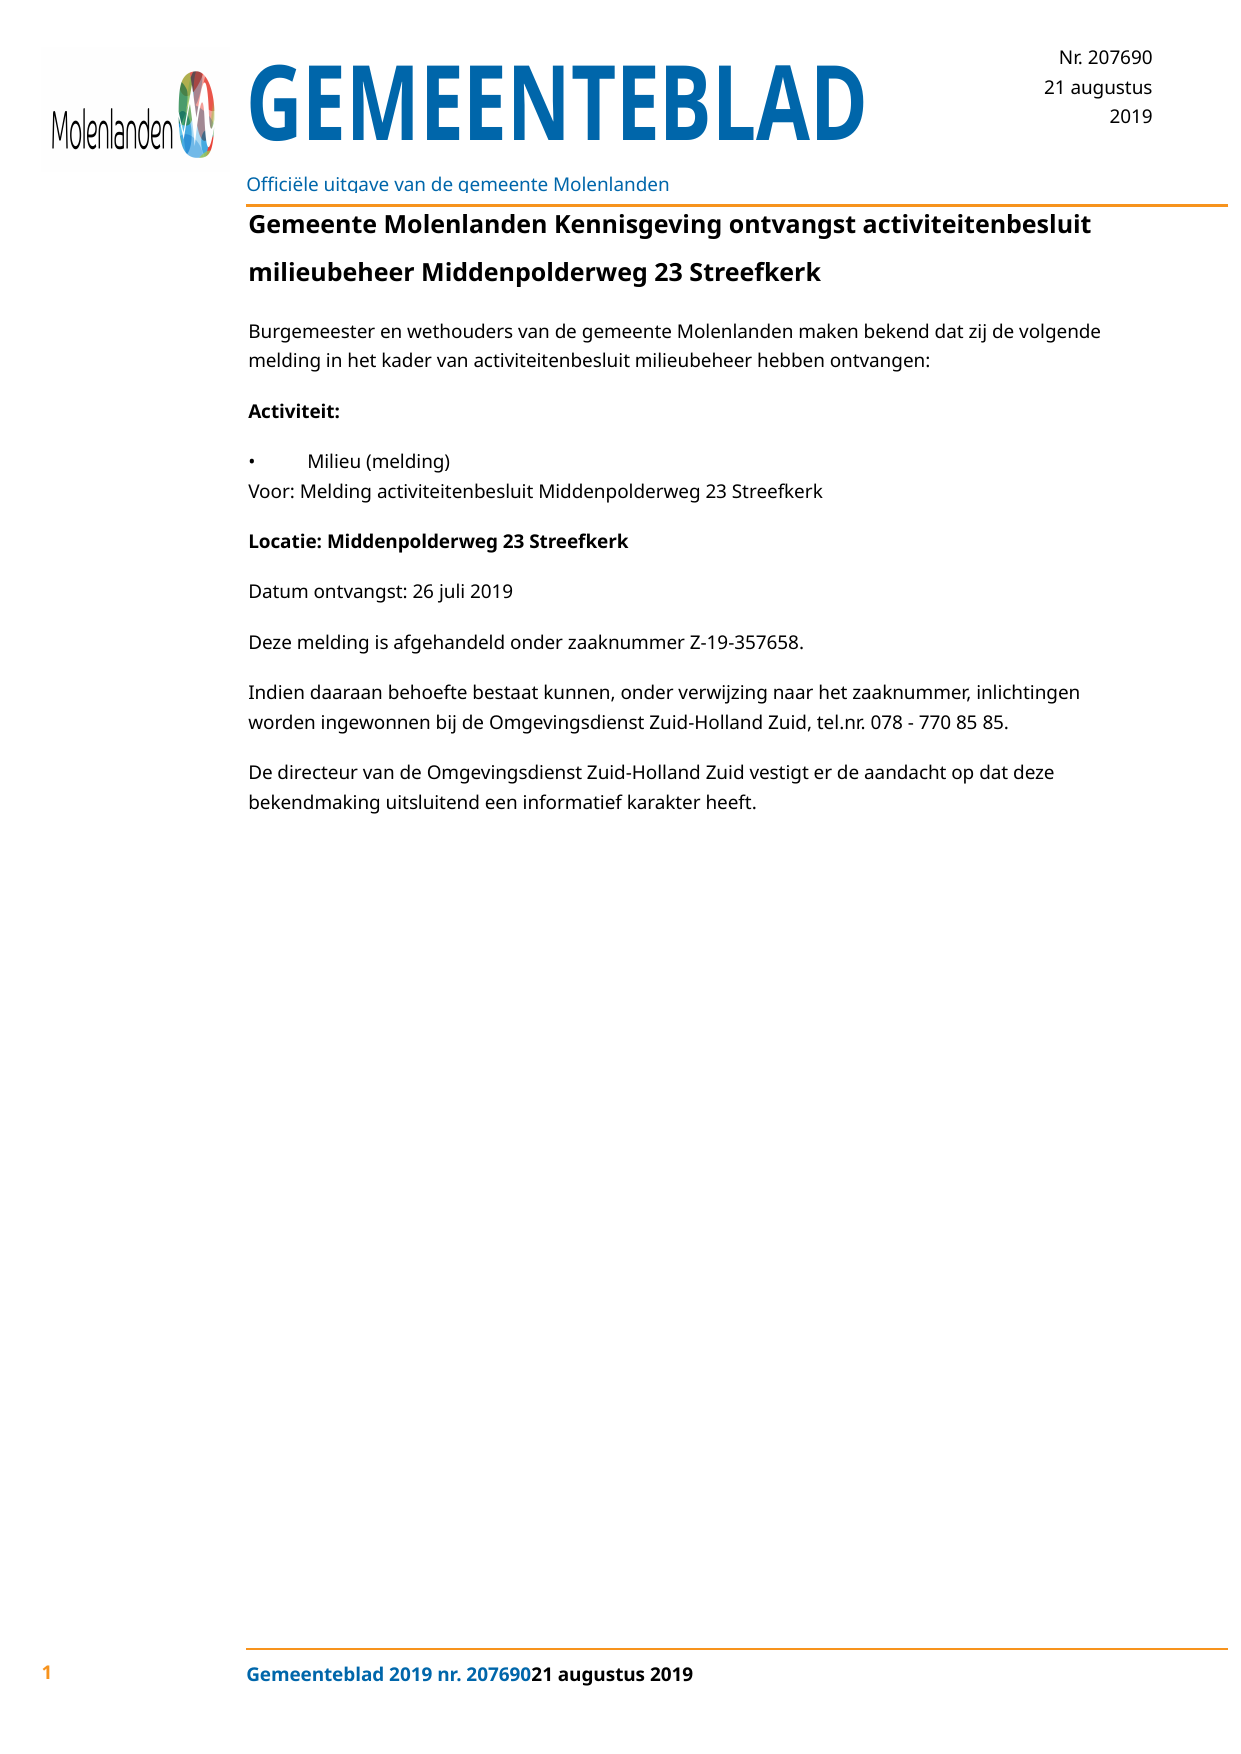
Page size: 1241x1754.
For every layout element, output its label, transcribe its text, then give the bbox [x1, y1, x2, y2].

picture [41, 47, 231, 172]
text Locatie: Middenpolderweg 23 Streefkerk [248, 528, 1152, 554]
text Deze melding is afgehandeld onder zaaknummer Z-19-357658. [248, 629, 1152, 655]
text Indien daaraan behoefte bestaat kunnen, onder verwijzing naar het zaaknummer, inlichtingen worden ingewonnen bij de Omgevingsdienst Zuid-Holland Zuid, tel.nr. 078 - 770 85 85. [248, 679, 1152, 735]
text Datum ontvangst: 26 juli 2019 [248, 579, 1152, 604]
text De directeur van de Omgevingsdienst Zuid-Holland Zuid vestigt er de aandacht op dat deze bekendmaking uitsluitend een informatief karakter heeft. [248, 759, 1152, 815]
text Voor: Melding activiteitenbesluit Middenpolderweg 23 Streefkerk [248, 478, 1152, 504]
text Burgemeester en wethouders van de gemeente Molenlanden maken bekend dat zij de volgende melding in het kader van activiteitenbesluit milieubeheer hebben ontvangen: [248, 318, 1152, 373]
text Activiteit: [248, 398, 1152, 424]
text Gemeente Molenlanden Kennisgeving ontvangst activiteitenbesluit milieubeheer Middenpolderweg 23 Streefkerk [248, 207, 1152, 288]
list Milieu (melding) [248, 448, 1152, 474]
